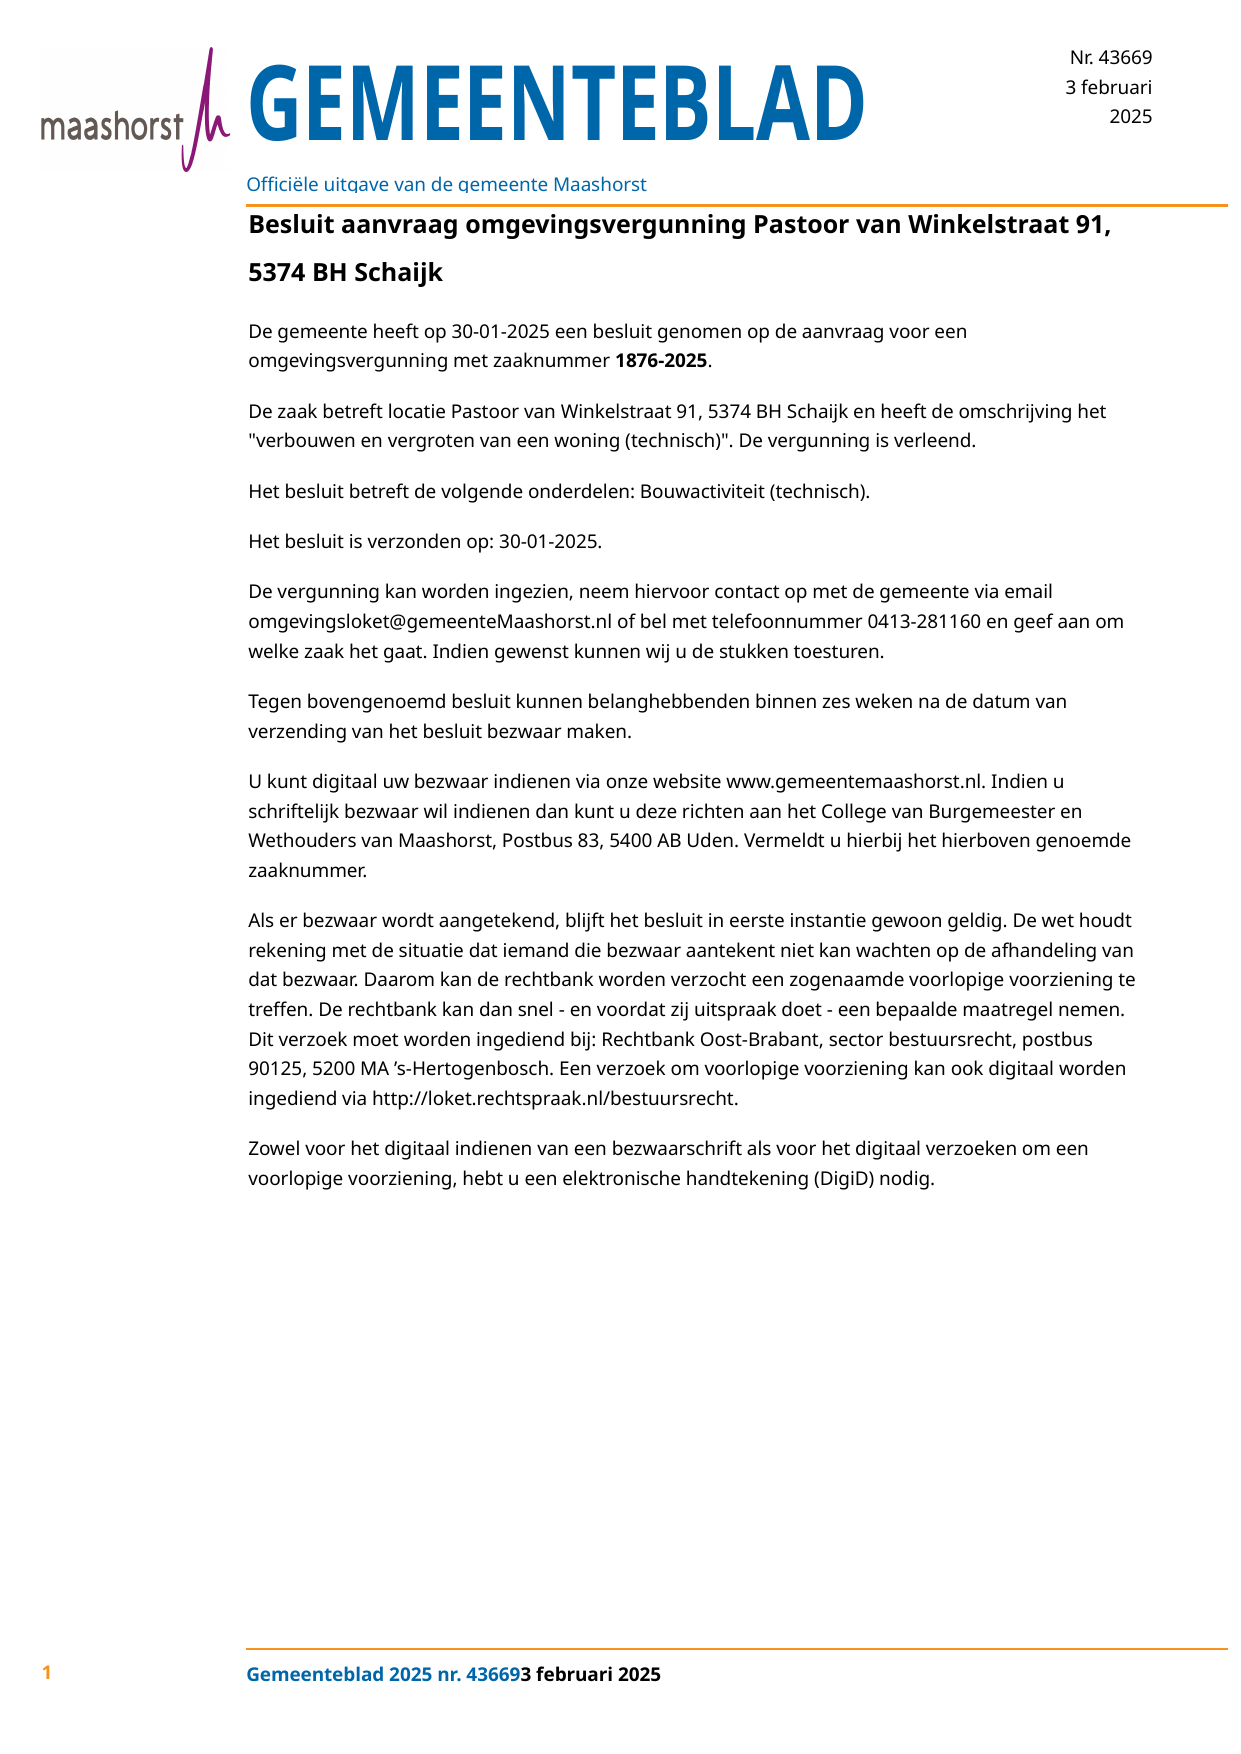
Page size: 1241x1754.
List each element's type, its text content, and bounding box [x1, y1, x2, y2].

picture [41, 47, 231, 172]
text De gemeente heeft op 30-01-2025 een besluit genomen op de aanvraag voor een omgevingsvergunning met zaaknummer 1876-2025. [248, 318, 1152, 373]
text Het besluit betreft de volgende onderdelen: Bouwactiviteit (technisch). [248, 478, 1152, 504]
text Het besluit is verzonden op: 30-01-2025. [248, 528, 1152, 554]
text Als er bezwaar wordt aangetekend, blijft het besluit in eerste instantie gewoon geldig. De wet houdt rekening met de situatie dat iemand die bezwaar aantekent niet kan wachten op de afhandeling van dat bezwaar. Daarom kan de rechtbank worden verzocht een zogenaamde voorlopige voorziening te treffen. De rechtbank kan dan snel - en voordat zij uitspraak doet - een bepaalde maatregel nemen. Dit verzoek moet worden ingediend bij: Rechtbank Oost-Brabant, sector bestuursrecht, postbus 90125, 5200 MA ’s-Hertogenbosch. Een verzoek om voorlopige voorziening kan ook digitaal worden ingediend via http://loket.rechtspraak.nl/bestuursrecht. [248, 907, 1152, 1111]
text Tegen bovengenoemd besluit kunnen belanghebbenden binnen zes weken na de datum van verzending van het besluit bezwaar maken. [248, 688, 1152, 744]
text De vergunning kan worden ingezien, neem hiervoor contact op met de gemeente via email omgevingsloket@gemeenteMaashorst.nl of bel met telefoonnummer 0413-281160 en geef aan om welke zaak het gaat. Indien gewenst kunnen wij u de stukken toesturen. [248, 579, 1152, 664]
text Besluit aanvraag omgevingsvergunning Pastoor van Winkelstraat 91, 5374 BH Schaijk [248, 207, 1152, 288]
text De zaak betreft locatie Pastoor van Winkelstraat 91, 5374 BH Schaijk en heeft de omschrijving het "verbouwen en vergroten van een woning (technisch)". De vergunning is verleend. [248, 398, 1152, 453]
text Zowel voor het digitaal indienen van een bezwaarschrift als voor het digitaal verzoeken om een voorlopige voorziening, hebt u een elektronische handtekening (DigiD) nodig. [248, 1135, 1152, 1191]
text U kunt digitaal uw bezwaar indienen via onze website www.gemeentemaashorst.nl. Indien u schriftelijk bezwaar wil indienen dan kunt u deze richten aan het College van Burgemeester en Wethouders van Maashorst, Postbus 83, 5400 AB Uden. Vermeldt u hierbij het hierboven genoemde zaaknummer. [248, 768, 1152, 883]
